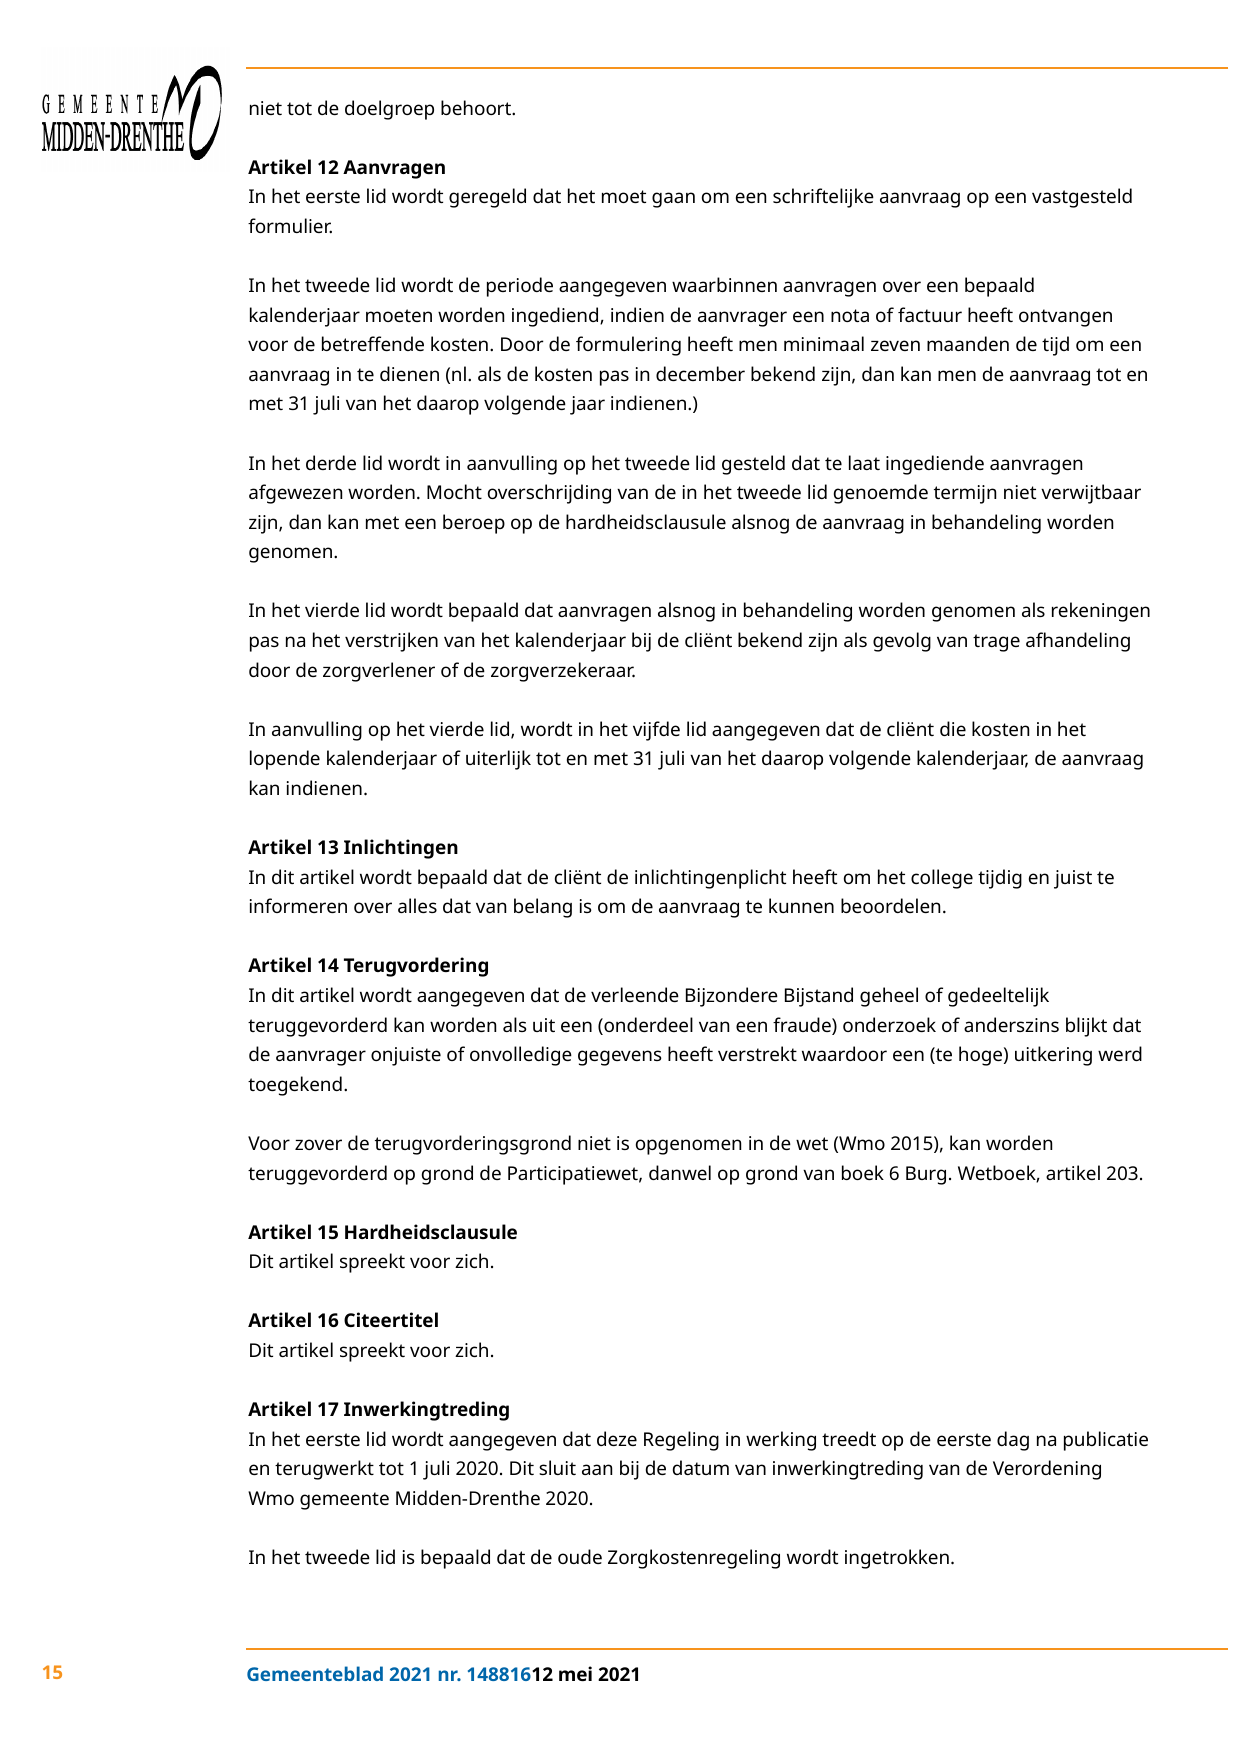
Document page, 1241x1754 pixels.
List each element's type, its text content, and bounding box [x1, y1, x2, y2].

text In aanvulling op het vierde lid, wordt in het vijfde lid aangegeven dat de cliënt die kosten in het lopende kalenderjaar of uiterlijk tot en met 31 juli van het daarop volgende kalenderjaar, de aanvraag kan indienen. [248, 716, 1152, 801]
text In het vierde lid wordt bepaald dat aanvragen alsnog in behandeling worden genomen als rekeningen pas na het verstrijken van het kalenderjaar bij de cliënt bekend zijn als gevolg van trage afhandeling door de zorgverlener of de zorgverzekeraar. [248, 598, 1152, 683]
text niet tot de doelgroep behoort. [248, 95, 1152, 121]
text In het tweede lid is bepaald dat de oude Zorgkostenregeling wordt ingetrokken. [248, 1544, 1152, 1570]
text Artikel 15 Hardheidsclausule [248, 1219, 1152, 1245]
text In het eerste lid wordt geregeld dat het moet gaan om een schriftelijke aanvraag op een vastgesteld formulier. [248, 183, 1152, 239]
text Voor zover de terugvorderingsgrond niet is opgenomen in de wet (Wmo 2015), kan worden teruggevorderd op grond de Participatiewet, danwel op grond van boek 6 Burg. Wetboek, artikel 203. [248, 1130, 1152, 1186]
text In het derde lid wordt in aanvulling op het tweede lid gesteld dat te laat ingediende aanvragen afgewezen worden. Mocht overschrijding van de in het tweede lid genoemde termijn niet verwijtbaar zijn, dan kan met een beroep op de hardheidsclausule alsnog de aanvraag in behandeling worden genomen. [248, 450, 1152, 564]
text Artikel 17 Inwerkingtreding [248, 1396, 1152, 1422]
text In het tweede lid wordt de periode aangegeven waarbinnen aanvragen over een bepaald kalenderjaar moeten worden ingediend, indien de aanvrager een nota of factuur heeft ontvangen voor de betreffende kosten. Door de formulering heeft men minimaal zeven maanden de tijd om een aanvraag in te dienen (nl. als de kosten pas in december bekend zijn, dan kan men de aanvraag tot en met 31 juli van het daarop volgende jaar indienen.) [248, 272, 1152, 416]
picture [41, 47, 231, 172]
text Artikel 12 Aanvragen [248, 154, 1152, 180]
text Dit artikel spreekt voor zich. [248, 1248, 1152, 1274]
text In het eerste lid wordt aangegeven dat deze Regeling in werking treedt op de eerste dag na publicatie en terugwerkt tot 1 juli 2020. Dit sluit aan bij de datum van inwerkingtreding van de Verordening Wmo gemeente Midden-Drenthe 2020. [248, 1426, 1152, 1511]
text Artikel 14 Terugvordering [248, 953, 1152, 978]
text Artikel 13 Inlichtingen [248, 834, 1152, 860]
text In dit artikel wordt aangegeven dat de verleende Bijzondere Bijstand geheel of gedeeltelijk teruggevorderd kan worden als uit een (onderdeel van een fraude) onderzoek of anderszins blijkt dat de aanvrager onjuiste of onvolledige gegevens heeft verstrekt waardoor een (te hoge) uitkering werd toegekend. [248, 982, 1152, 1097]
text Artikel 16 Citeertitel [248, 1308, 1152, 1333]
text In dit artikel wordt bepaald dat de cliënt de inlichtingenplicht heeft om het college tijdig en juist te informeren over alles dat van belang is om de aanvraag te kunnen beoordelen. [248, 864, 1152, 919]
text Dit artikel spreekt voor zich. [248, 1337, 1152, 1363]
